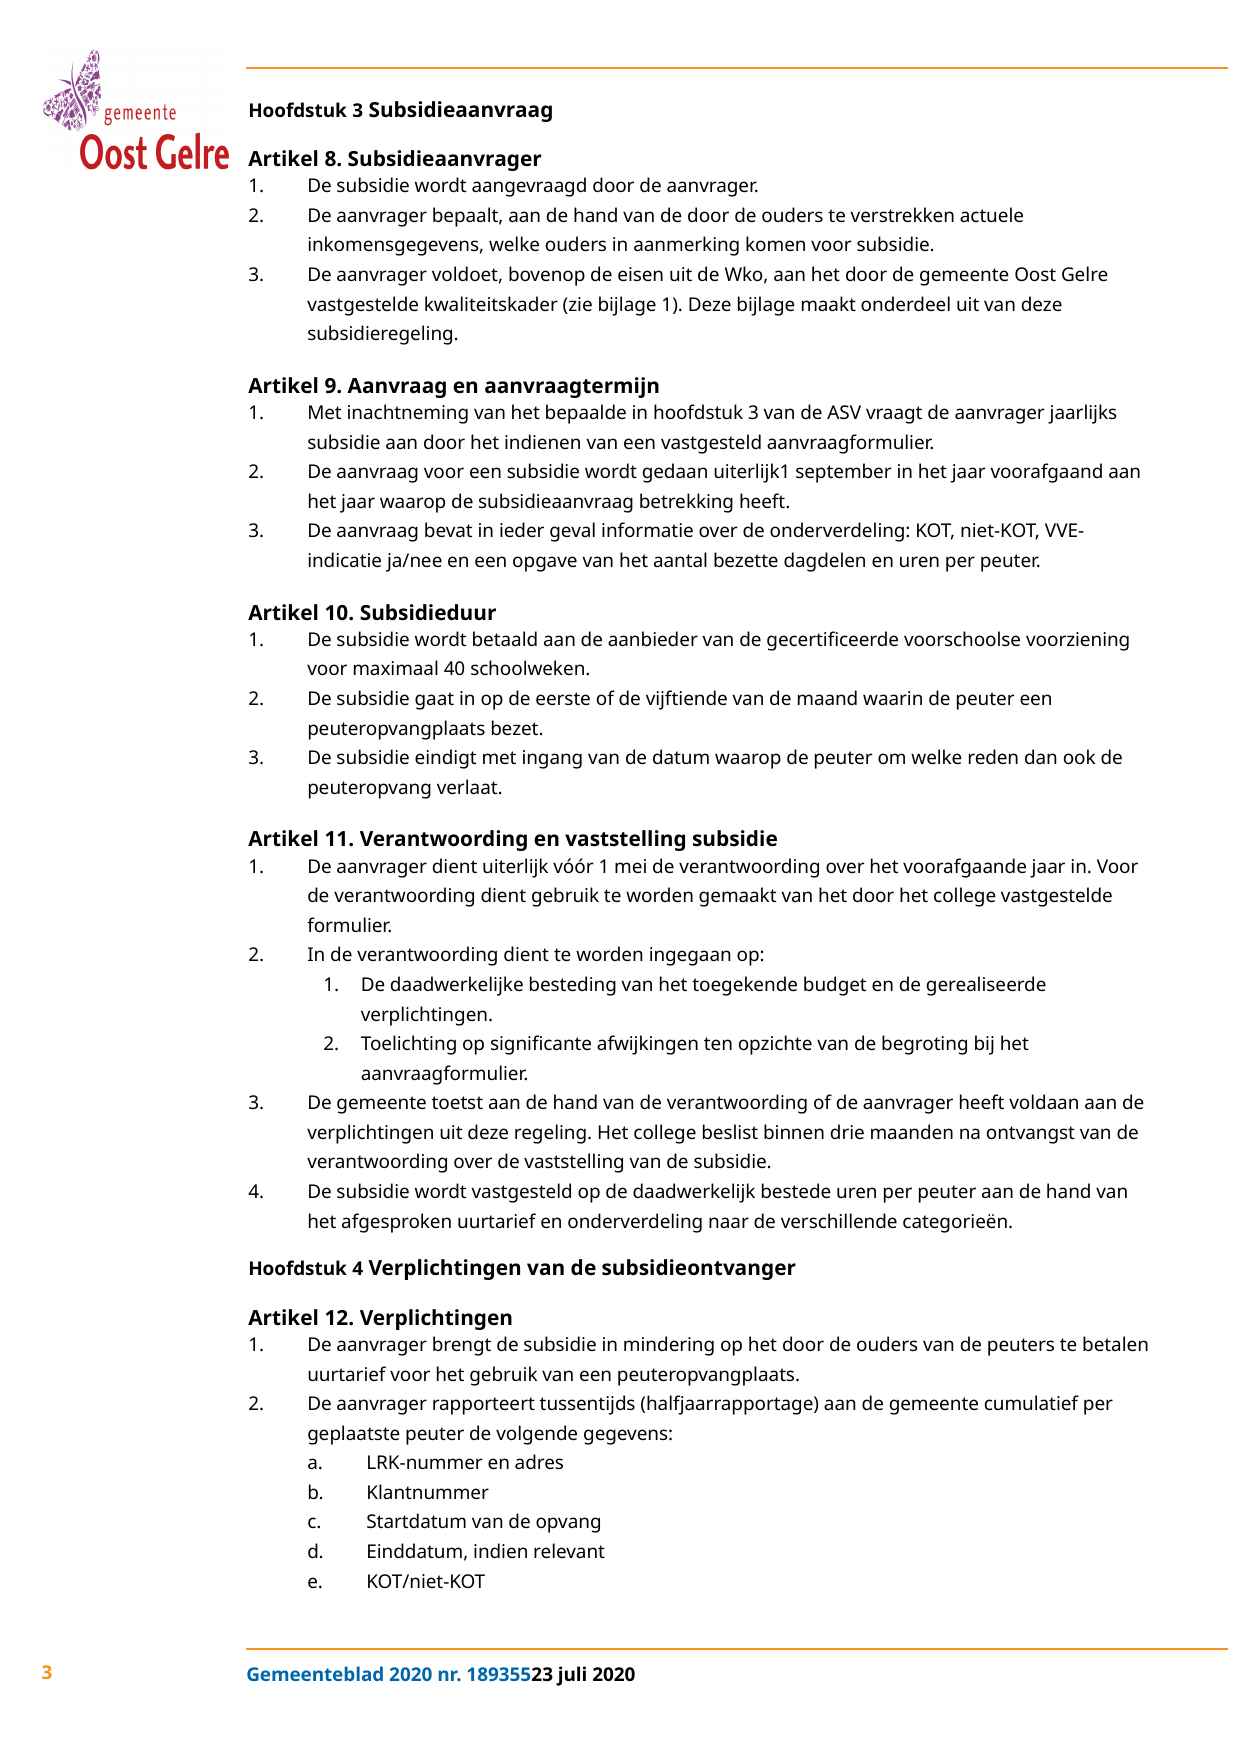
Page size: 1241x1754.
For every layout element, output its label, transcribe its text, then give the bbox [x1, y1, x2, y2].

list De subsidie wordt vastgesteld op de daadwerkelijk bestede uren per peuter aan de hand van het afgesproken uurtarief en onderverdeling naar de verschillende categorieën. [248, 1178, 1152, 1233]
list KOT/niet-KOT [307, 1568, 1152, 1593]
list De aanvrager rapporteert tussentijds (halfjaarrapportage) aan de gemeente cumulatief per geplaatste peuter de volgende gegevens: [248, 1390, 1152, 1446]
list De aanvrager dient uiterlijk vóór 1 mei de verantwoording over het voorafgaande jaar in. Voor de verantwoording dient gebruik te worden gemaakt van het door het college vastgestelde formulier. [248, 853, 1152, 938]
list De gemeente toetst aan de hand van de verantwoording of de aanvrager heeft voldaan aan de verplichtingen uit deze regeling. Het college beslist binnen drie maanden na ontvangst van de verantwoording over de vaststelling van de subsidie. [248, 1089, 1152, 1174]
list De aanvraag voor een subsidie wordt gedaan uiterlijk1 september in het jaar voorafgaand aan het jaar waarop de subsidieaanvraag betrekking heeft. [248, 458, 1152, 514]
list De daadwerkelijke besteding van het toegekende budget en de gerealiseerde verplichtingen. [323, 971, 1152, 1026]
text Artikel 8. Subsidieaanvrager [248, 144, 1152, 172]
text Artikel 11. Verantwoording en vaststelling subsidie [248, 824, 1152, 853]
list De subsidie gaat in op de eerste of de vijftiende van de maand waarin de peuter een peuteropvangplaats bezet. [248, 685, 1152, 741]
list Startdatum van de opvang [307, 1509, 1152, 1534]
text Artikel 12. Verplichtingen [248, 1303, 1152, 1331]
list De aanvraag bevat in ieder geval informatie over de onderverdeling: KOT, niet-KOT, VVE-indicatie ja/nee en een opgave van het aantal bezette dagdelen en uren per peuter. [248, 518, 1152, 573]
list De aanvrager bepaalt, aan de hand van de door de ouders te verstrekken actuele inkomensgegevens, welke ouders in aanmerking komen voor subsidie. [248, 202, 1152, 257]
list Klantnummer [307, 1479, 1152, 1505]
list De subsidie wordt betaald aan de aanbieder van de gecertificeerde voorschoolse voorziening voor maximaal 40 schoolweken. [248, 626, 1152, 681]
list De subsidie wordt aangevraagd door de aanvrager. [248, 172, 1152, 198]
list De subsidie eindigt met ingang van de datum waarop de peuter om welke reden dan ook de peuteropvang verlaat. [248, 744, 1152, 800]
list In de verantwoording dient te worden ingegaan op: [248, 942, 1152, 967]
list De aanvrager voldoet, bovenop de eisen uit de Wko, aan het door de gemeente Oost Gelre vastgestelde kwaliteitskader (zie bijlage 1). Deze bijlage maakt onderdeel uit van deze subsidieregeling. [248, 261, 1152, 346]
list Einddatum, indien relevant [307, 1538, 1152, 1564]
text Hoofdstuk 3 Subsidieaanvraag [248, 95, 1152, 123]
list De aanvrager brengt de subsidie in mindering op het door de ouders van de peuters te betalen uurtarief voor het gebruik van een peuteropvangplaats. [248, 1331, 1152, 1386]
text Artikel 9. Aanvraag en aanvraagtermijn [248, 371, 1152, 399]
text Hoofdstuk 4 Verplichtingen van de subsidieontvanger [248, 1253, 1152, 1282]
list LRK-nummer en adres [307, 1449, 1152, 1475]
list Met inachtneming van het bepaalde in hoofdstuk 3 van de ASV vraagt de aanvrager jaarlijks subsidie aan door het indienen van een vastgesteld aanvraagformulier. [248, 399, 1152, 454]
picture [41, 47, 231, 172]
list Toelichting op significante afwijkingen ten opzichte van de begroting bij het aanvraagformulier. [323, 1030, 1152, 1086]
text Artikel 10. Subsidieduur [248, 598, 1152, 626]
